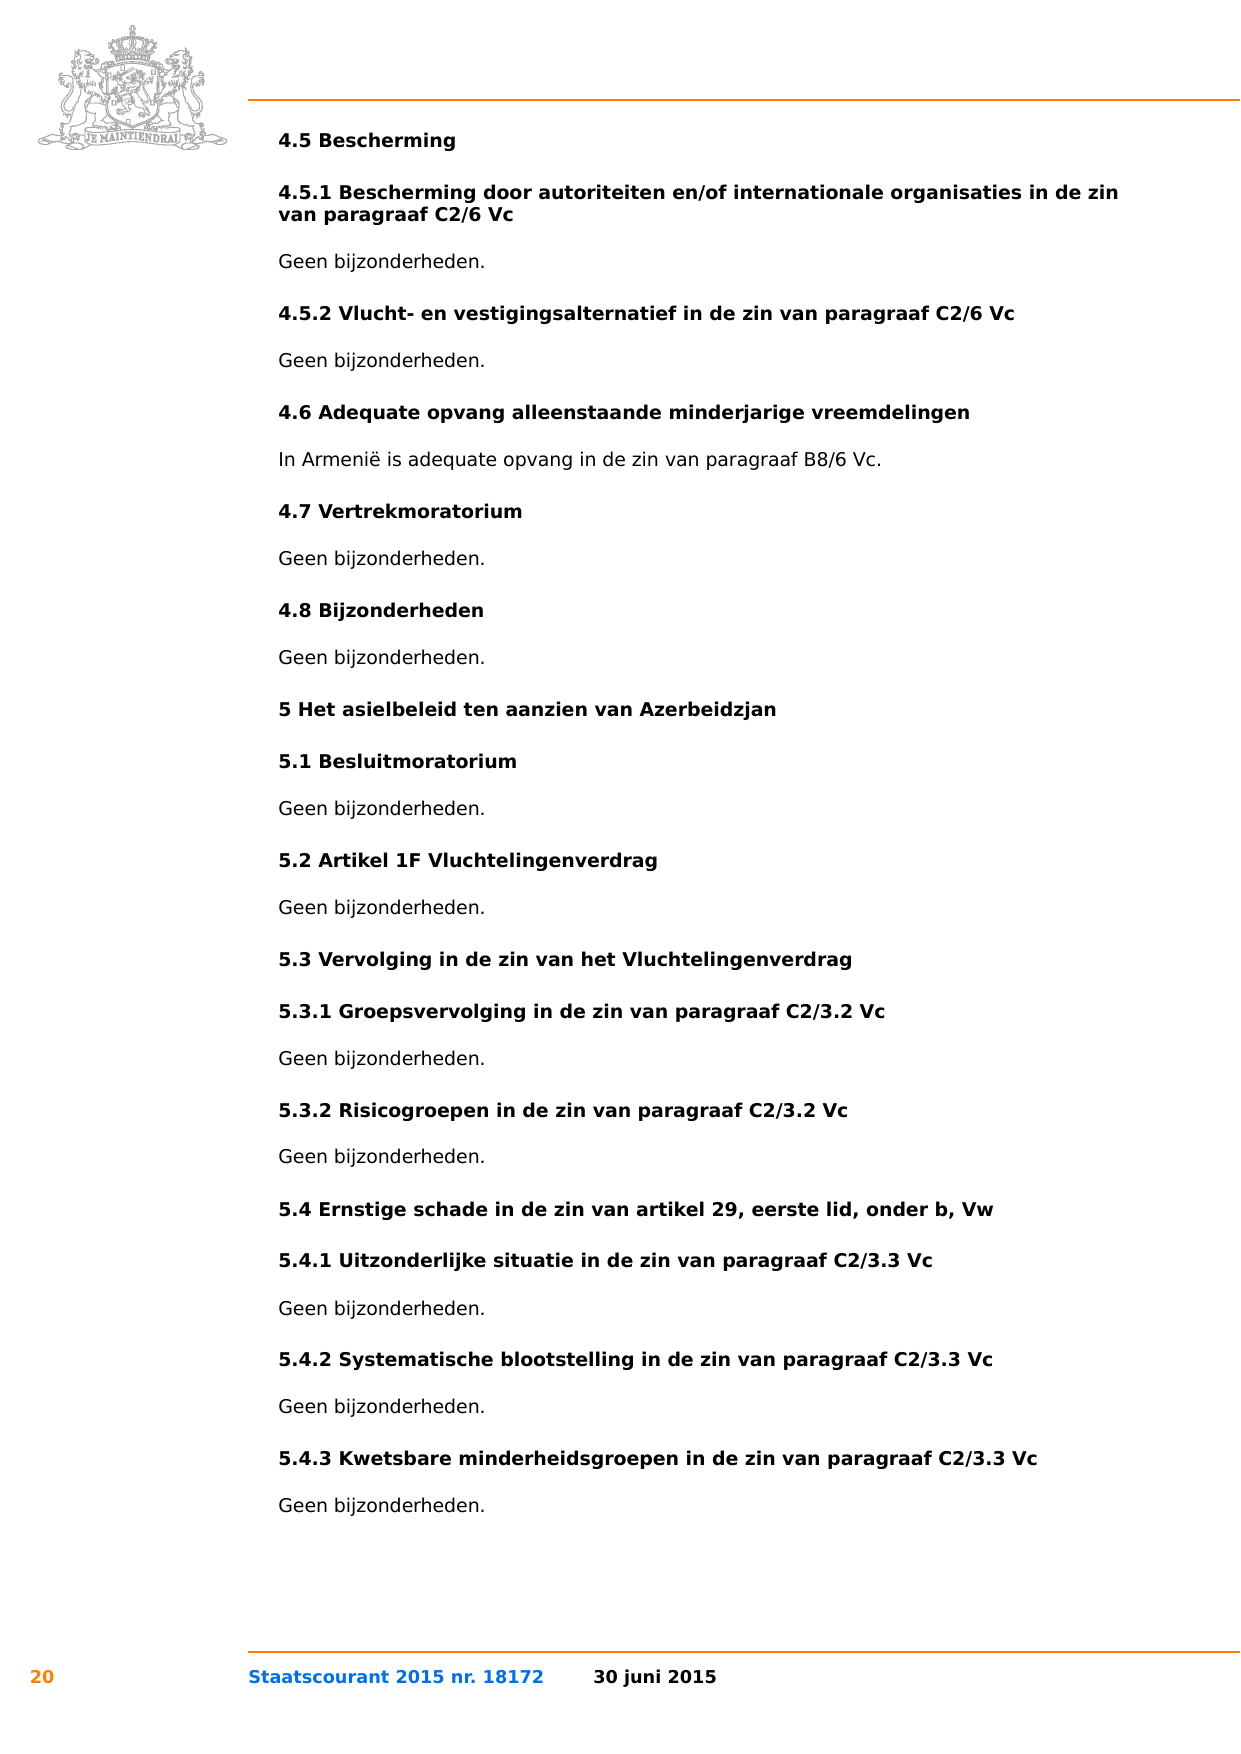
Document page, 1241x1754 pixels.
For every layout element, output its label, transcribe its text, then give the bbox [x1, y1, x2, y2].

subtitle 5.4.3 Kwetsbare minderheidsgroepen in de zin van paragraaf C2/3.3 Vc [278, 1448, 1163, 1470]
text Geen bijzonderheden. [278, 1495, 1163, 1517]
text Geen bijzonderheden. [278, 251, 1163, 273]
subtitle 4.8 Bijzonderheden [278, 600, 1163, 622]
text In Armenië is adequate opvang in de zin van paragraaf B8/6 Vc. [278, 449, 1163, 471]
subtitle 5.4 Ernstige schade in de zin van artikel 29, eerste lid, onder b, Vw [278, 1198, 1163, 1220]
text Geen bijzonderheden. [278, 350, 1163, 372]
subtitle 5.1 Besluitmoratorium [278, 751, 1163, 773]
subtitle 4.5.2 Vlucht- en vestigingsalternatief in de zin van paragraaf C2/6 Vc [278, 303, 1163, 325]
text Geen bijzonderheden. [278, 798, 1163, 819]
text Geen bijzonderheden. [278, 548, 1163, 570]
text Geen bijzonderheden. [278, 1047, 1163, 1069]
subtitle 5 Het asielbeleid ten aanzien van Azerbeidzjan [278, 699, 1163, 721]
text Geen bijzonderheden. [278, 1297, 1163, 1319]
subtitle 5.3.2 Risicogroepen in de zin van paragraaf C2/3.2 Vc [278, 1099, 1163, 1121]
text Geen bijzonderheden. [278, 647, 1163, 669]
text Geen bijzonderheden. [278, 1146, 1163, 1168]
subtitle 4.7 Vertrekmoratorium [278, 501, 1163, 523]
subtitle 5.4.2 Systematische blootstelling in de zin van paragraaf C2/3.3 Vc [278, 1349, 1163, 1371]
subtitle 4.6 Adequate opvang alleenstaande minderjarige vreemdelingen [278, 402, 1163, 424]
subtitle 4.5.1 Bescherming door autoriteiten en/of internationale organisaties in de zin van paragraaf C2/6 Vc [278, 182, 1163, 226]
subtitle 5.3.1 Groepsvervolging in de zin van paragraaf C2/3.2 Vc [278, 1001, 1163, 1022]
subtitle 5.4.1 Uitzonderlijke situatie in de zin van paragraaf C2/3.3 Vc [278, 1250, 1163, 1272]
subtitle 5.3 Vervolging in de zin van het Vluchtelingenverdrag [278, 948, 1163, 971]
subtitle 5.2 Artikel 1F Vluchtelingenverdrag [278, 849, 1163, 872]
subtitle 4.5 Bescherming [278, 130, 1163, 152]
text Geen bijzonderheden. [278, 897, 1163, 918]
picture [38, 25, 227, 150]
text Geen bijzonderheden. [278, 1396, 1163, 1418]
